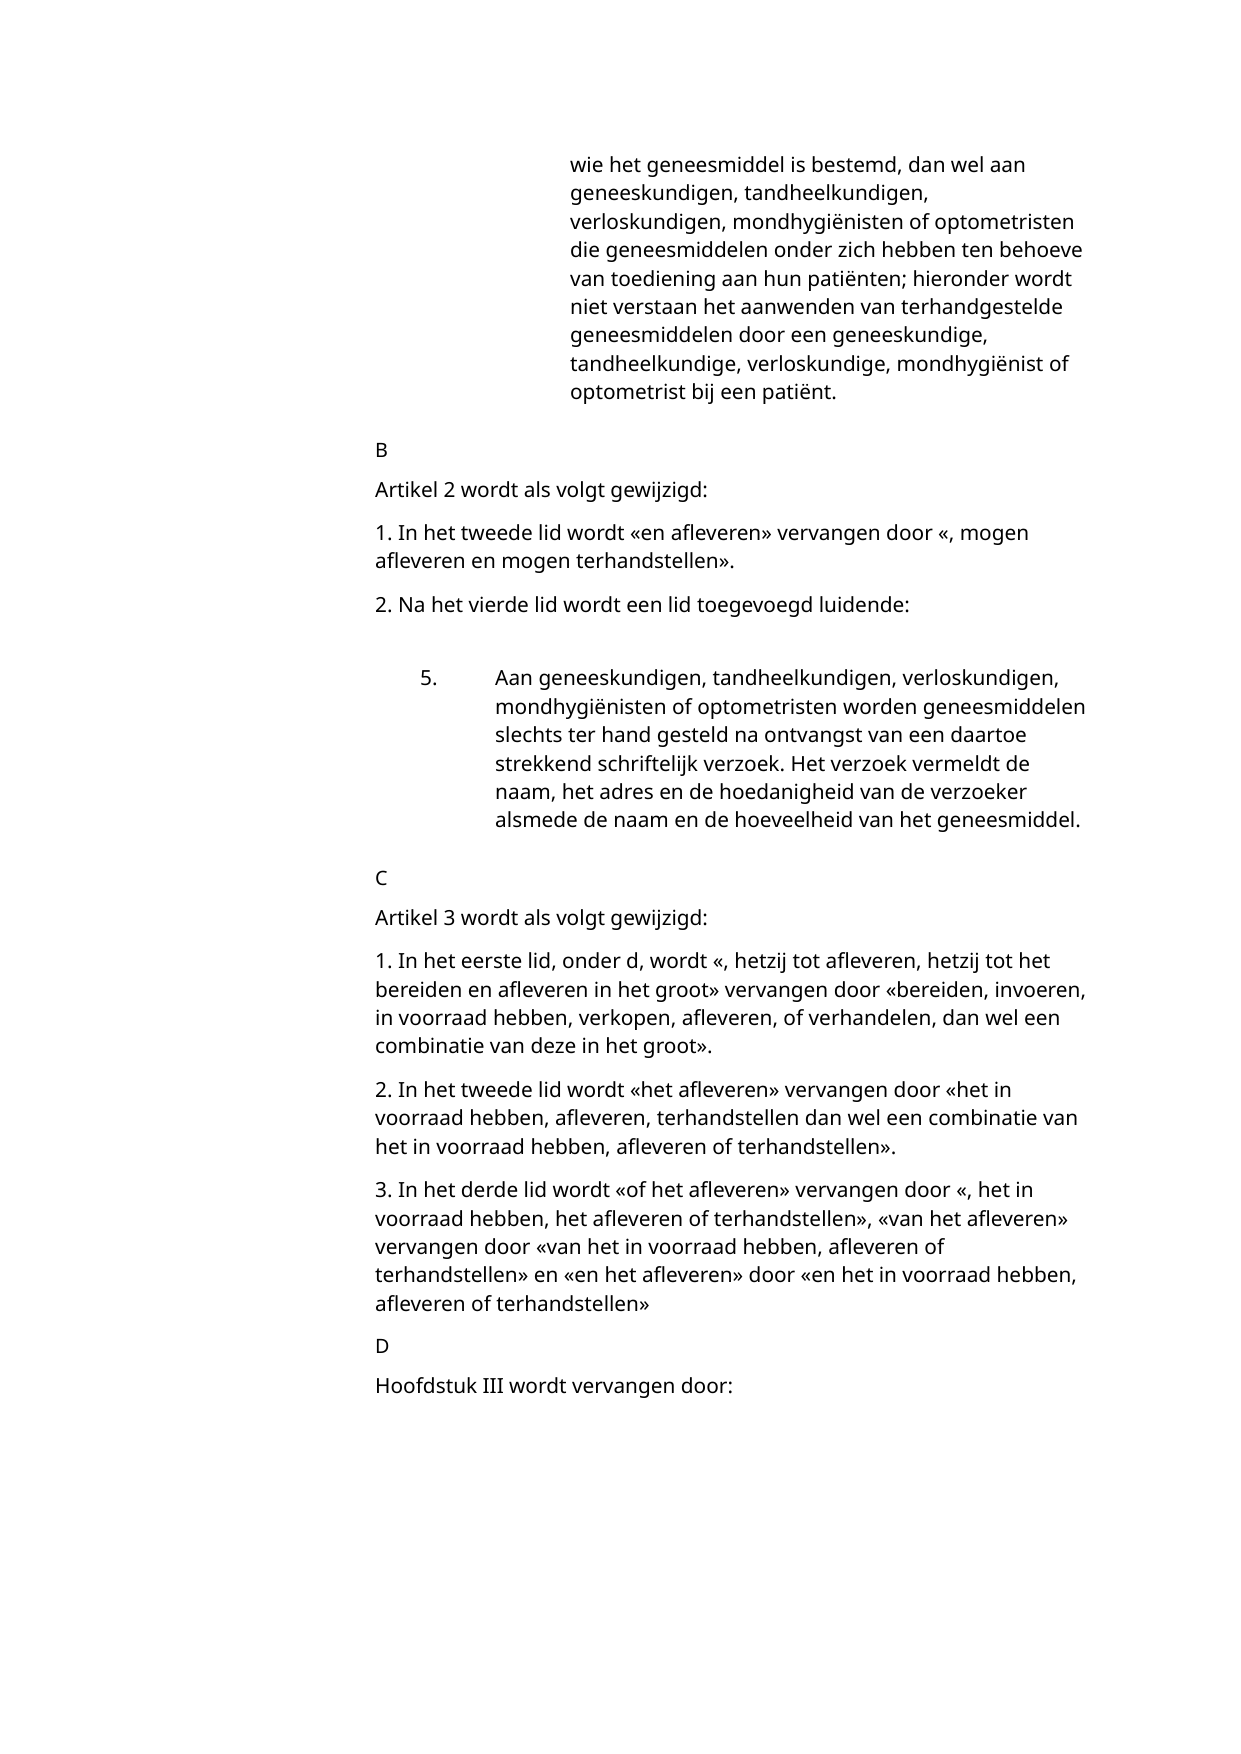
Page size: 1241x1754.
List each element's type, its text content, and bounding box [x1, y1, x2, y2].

text D [375, 1332, 1090, 1359]
text Artikel 2 wordt als volgt gewijzigd: [375, 475, 1090, 503]
list wie het geneesmiddel is bestemd, dan wel aan geneeskundigen, tandheelkundigen, verloskundigen, mondhygiënisten of optometristen die geneesmiddelen onder zich hebben ten behoeve van toediening aan hun patiënten; hieronder wordt niet verstaan het aanwenden van terhandgestelde geneesmiddelen door een geneeskundige, tandheelkundige, verloskundige, mondhygiënist of optometrist bij een patiënt. [495, 150, 1090, 406]
text 1. In het tweede lid wordt «en afleveren» vervangen door «, mogen afleveren en mogen terhandstellen». [375, 518, 1090, 575]
text Artikel 3 wordt als volgt gewijzigd: [375, 903, 1090, 931]
text 2. Na het vierde lid wordt een lid toegevoegd luidende: [375, 590, 1090, 618]
text C [375, 864, 1090, 891]
text 1. In het eerste lid, onder d, wordt «, hetzij tot afleveren, hetzij tot het bereiden en afleveren in het groot» vervangen door «bereiden, invoeren, in voorraad hebben, verkopen, afleveren, of verhandelen, dan wel een combinatie van deze in het groot». [375, 946, 1090, 1060]
text 3. In het derde lid wordt «of het afleveren» vervangen door «, het in voorraad hebben, het afleveren of terhandstellen», «van het afleveren» vervangen door «van het in voorraad hebben, afleveren of terhandstellen» en «en het afleveren» door «en het in voorraad hebben, afleveren of terhandstellen» [375, 1175, 1090, 1317]
text B [375, 436, 1090, 463]
list Aan geneeskundigen, tandheelkundigen, verloskundigen, mondhygiënisten of optometristen worden geneesmiddelen slechts ter hand gesteld na ontvangst van een daartoe strekkend schriftelijk verzoek. Het verzoek vermeldt de naam, het adres en de hoedanigheid van de verzoeker alsmede de naam en de hoeveelheid van het geneesmiddel. [420, 663, 1090, 834]
text 2. In het tweede lid wordt «het afleveren» vervangen door «het in voorraad hebben, afleveren, terhandstellen dan wel een combinatie van het in voorraad hebben, afleveren of terhandstellen». [375, 1075, 1090, 1160]
text Hoofdstuk III wordt vervangen door: [375, 1371, 1090, 1400]
